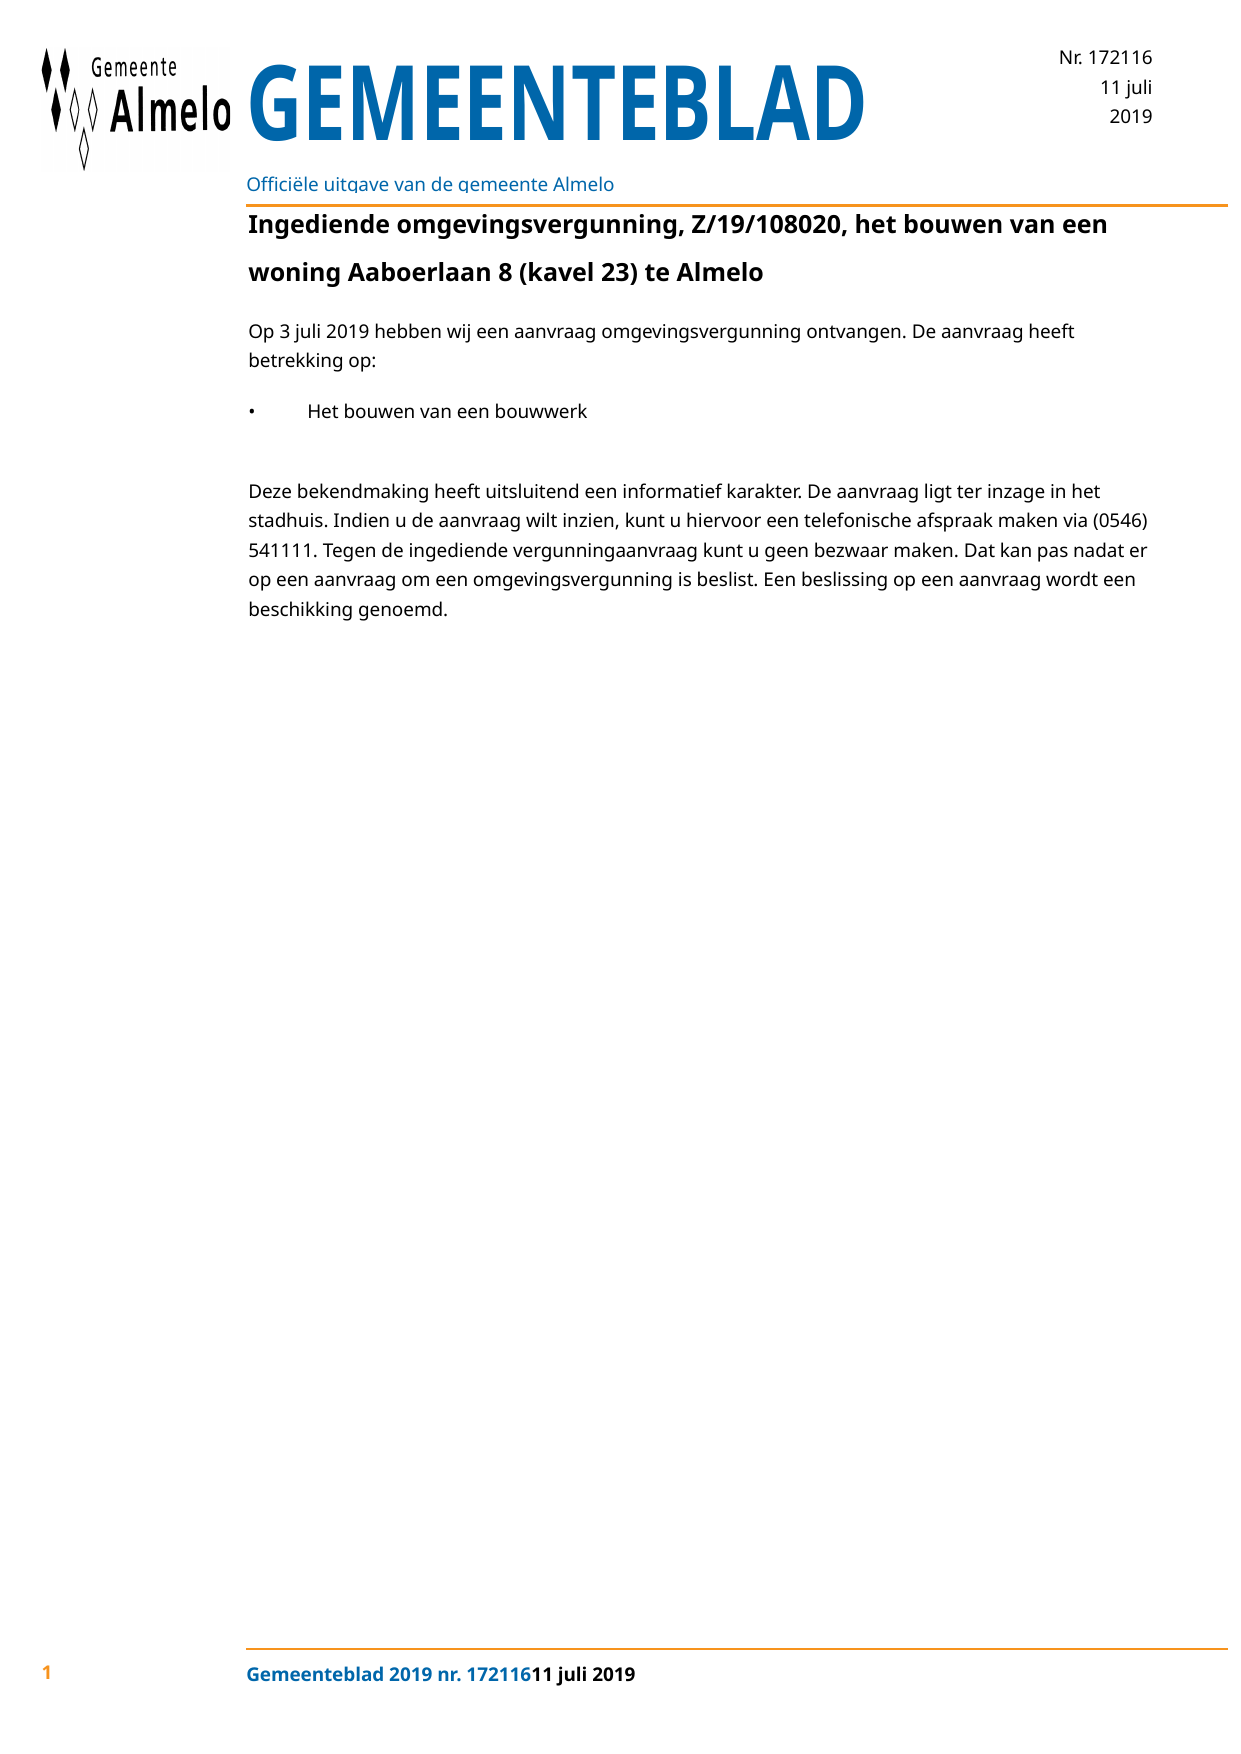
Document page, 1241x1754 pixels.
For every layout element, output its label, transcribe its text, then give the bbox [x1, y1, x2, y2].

text Ingediende omgevingsvergunning, Z/19/108020, het bouwen van een woning Aaboerlaan 8 (kavel 23) te Almelo [248, 207, 1152, 288]
picture [41, 47, 231, 172]
list Het bouwen van een bouwwerk [248, 398, 1152, 424]
text Deze bekendmaking heeft uitsluitend een informatief karakter. De aanvraag ligt ter inzage in het stadhuis. Indien u de aanvraag wilt inzien, kunt u hiervoor een telefonische afspraak maken via (0546) 541111. Tegen de ingediende vergunningaanvraag kunt u geen bezwaar maken. Dat kan pas nadat er op een aanvraag om een omgevingsvergunning is beslist. Een beslissing op een aanvraag wordt een beschikking genoemd. [248, 478, 1152, 622]
text Op 3 juli 2019 hebben wij een aanvraag omgevingsvergunning ontvangen. De aanvraag heeft betrekking op: [248, 318, 1152, 373]
